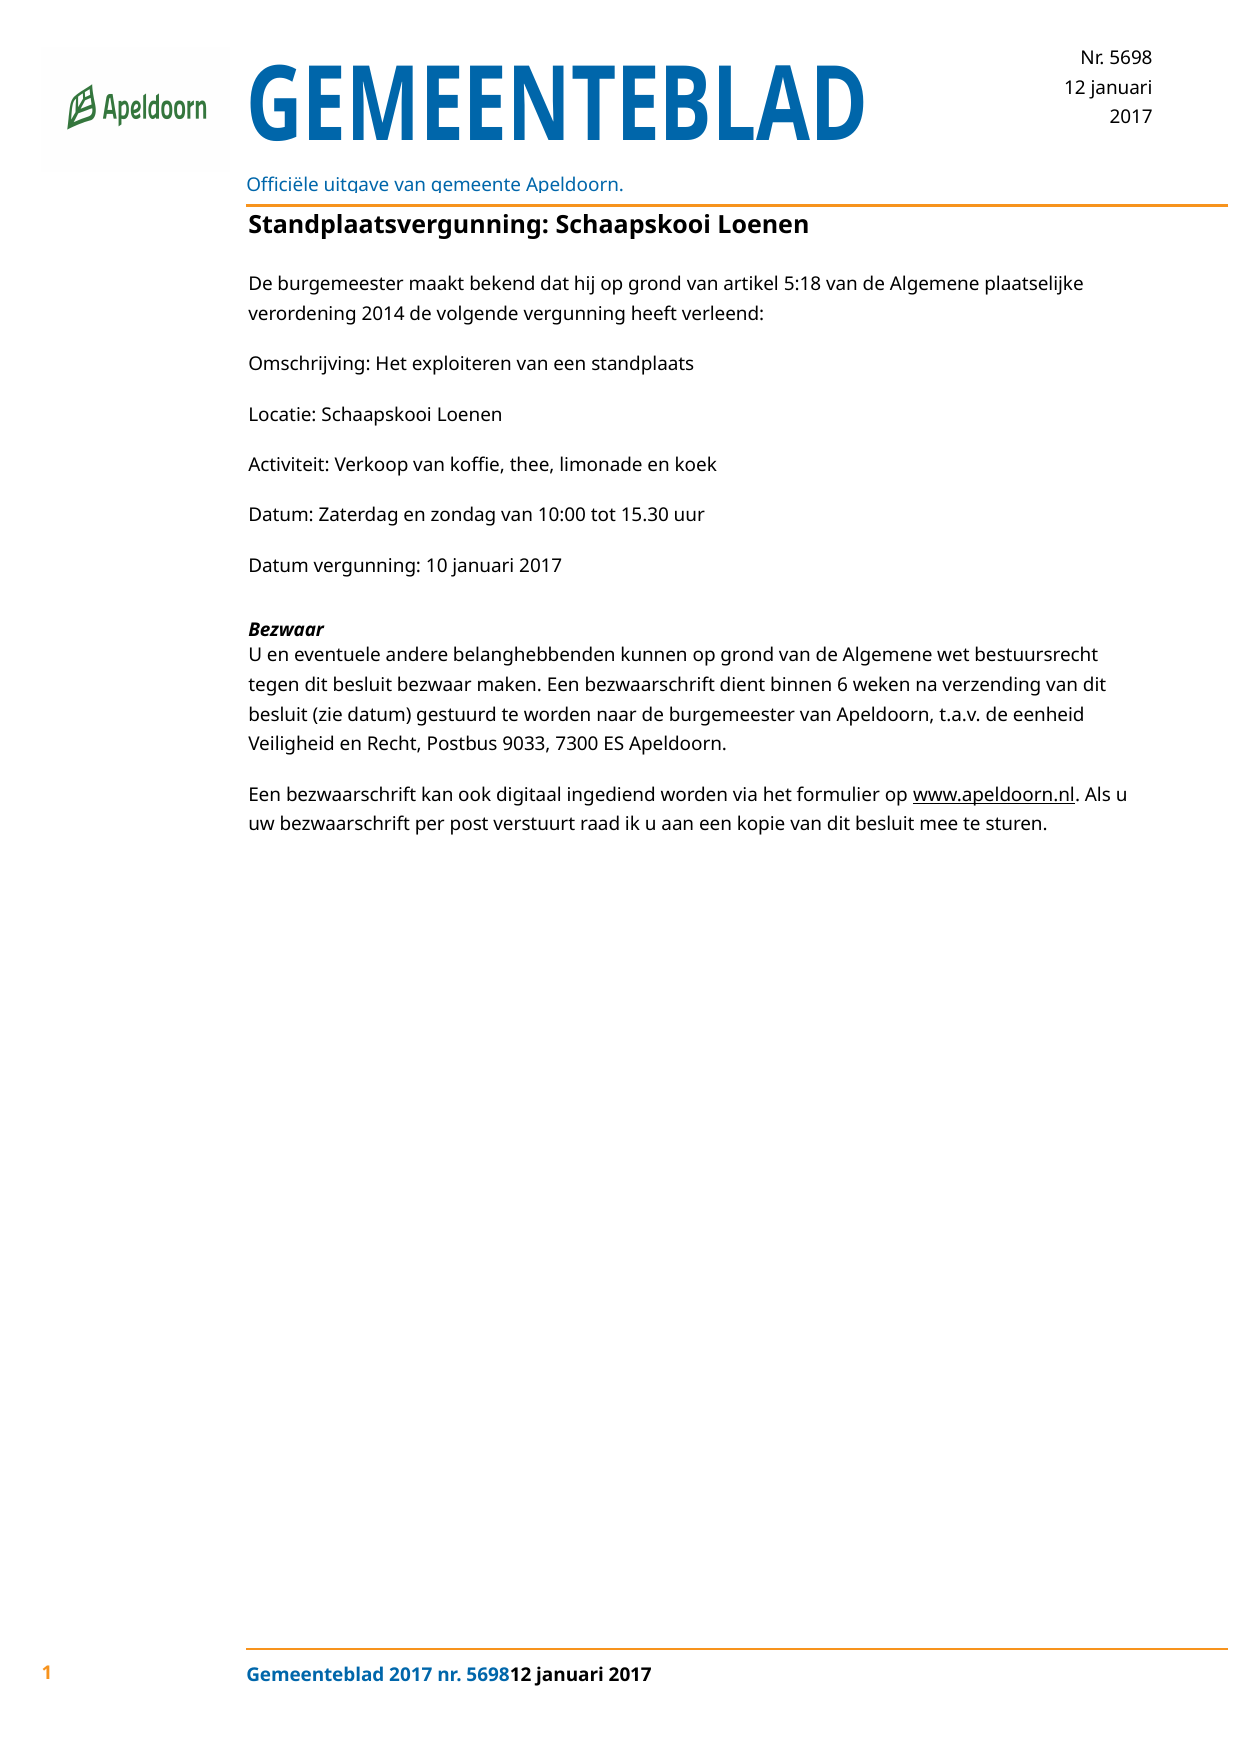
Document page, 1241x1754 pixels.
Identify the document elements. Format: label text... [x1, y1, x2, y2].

text Een bezwaarschrift kan ook digitaal ingediend worden via het formulier op www.apeldoorn.nl. Als u uw bezwaarschrift per post verstuurt raad ik u aan een kopie van dit besluit mee te sturen. [248, 781, 1152, 836]
text Bezwaar [248, 616, 1152, 642]
text Datum vergunning: 10 januari 2017 [248, 552, 1152, 578]
text Standplaatsvergunning: Schaapskooi Loenen [248, 207, 1152, 241]
text De burgemeester maakt bekend dat hij op grond van artikel 5:18 van de Algemene plaatselijke verordening 2014 de volgende vergunning heeft verleend: [248, 270, 1152, 326]
text Datum: Zaterdag en zondag van 10:00 tot 15.30 uur [248, 502, 1152, 527]
text Omschrijving: Het exploiteren van een standplaats [248, 350, 1152, 376]
text Activiteit: Verkoop van koffie, thee, limonade en koek [248, 451, 1152, 477]
text Locatie: Schaapskooi Loenen [248, 401, 1152, 426]
picture [41, 47, 231, 172]
text U en eventuele andere belanghebbenden kunnen op grond van de Algemene wet bestuursrecht tegen dit besluit bezwaar maken. Een bezwaarschrift dient binnen 6 weken na verzending van dit besluit (zie datum) gestuurd te worden naar de burgemeester van Apeldoorn, t.a.v. de eenheid Veiligheid en Recht, Postbus 9033, 7300 ES Apeldoorn. [248, 642, 1152, 756]
